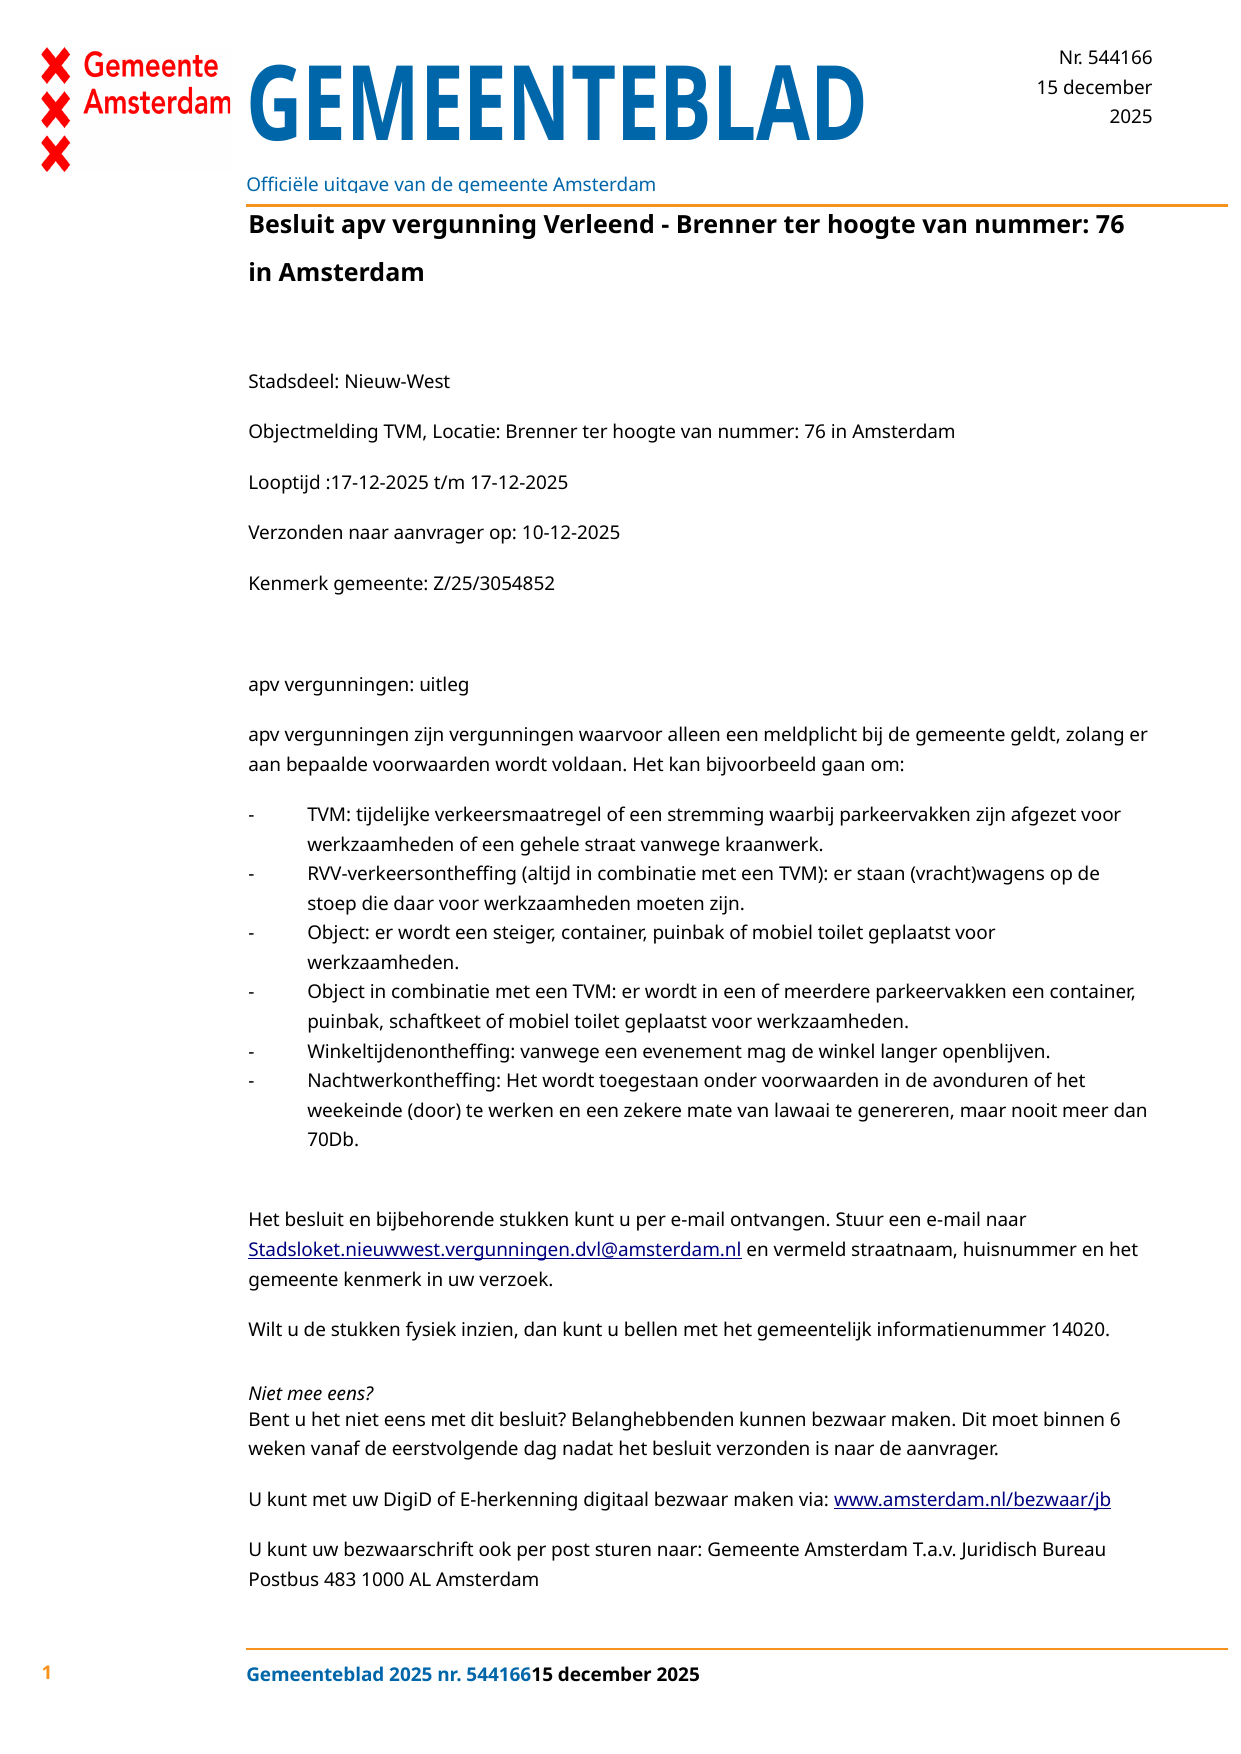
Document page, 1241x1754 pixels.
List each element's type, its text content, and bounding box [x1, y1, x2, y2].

text Bent u het niet eens met dit besluit? Belanghebbenden kunnen bezwaar maken. Dit moet binnen 6 weken vanaf de eerstvolgende dag nadat het besluit verzonden is naar de aanvrager. [248, 1406, 1152, 1461]
text Objectmelding TVM, Locatie: Brenner ter hoogte van nummer: 76 in Amsterdam [248, 419, 1152, 444]
text U kunt uw bezwaarschrift ook per post sturen naar: Gemeente Amsterdam T.a.v. Juridisch Bureau Postbus 483 1000 AL Amsterdam [248, 1536, 1152, 1592]
list TVM: tijdelijke verkeersmaatregel of een stremming waarbij parkeervakken zijn afgezet voor werkzaamheden of een gehele straat vanwege kraanwerk. [248, 801, 1152, 857]
text apv vergunningen zijn vergunningen waarvoor alleen een meldplicht bij de gemeente geldt, zolang er aan bepaalde voorwaarden wordt voldaan. Het kan bijvoorbeeld gaan om: [248, 721, 1152, 777]
text Kenmerk gemeente: Z/25/3054852 [248, 570, 1152, 596]
list RVV-verkeersontheffing (altijd in combinatie met een TVM): er staan (vracht)wagens op de stoep die daar voor werkzaamheden moeten zijn. [248, 860, 1152, 916]
text Verzonden naar aanvrager op: 10-12-2025 [248, 519, 1152, 545]
text U kunt met uw DigiD of E-herkenning digitaal bezwaar maken via: www.amsterdam.nl/bezwaar/jb [248, 1486, 1152, 1512]
text apv vergunningen: uitleg [248, 671, 1152, 697]
list Winkeltijdenontheffing: vanwege een evenement mag de winkel langer openblijven. [248, 1038, 1152, 1064]
text Het besluit en bijbehorende stukken kunt u per e-mail ontvangen. Stuur een e-mail naar Stadsloket.nieuwwest.vergunningen.dvl@amsterdam.nl en vermeld straatnaam, huisnummer en het gemeente kenmerk in uw verzoek. [248, 1207, 1152, 1292]
list Nachtwerkontheffing: Het wordt toegestaan onder voorwaarden in de avonduren of het weekeinde (door) te werken en een zekere mate van lawaai te genereren, maar nooit meer dan 70Db. [248, 1067, 1152, 1152]
list Object: er wordt een steiger, container, puinbak of mobiel toilet geplaatst voor werkzaamheden. [248, 919, 1152, 975]
text Niet mee eens? [248, 1380, 1152, 1406]
text Wilt u de stukken fysiek inzien, dan kunt u bellen met het gemeentelijk informatienummer 14020. [248, 1316, 1152, 1342]
picture [41, 47, 231, 172]
text Besluit apv vergunning Verleend - Brenner ter hoogte van nummer: 76 in Amsterdam [248, 207, 1152, 288]
text Stadsdeel: Nieuw-West [248, 368, 1152, 394]
text Looptijd :17-12-2025 t/m 17-12-2025 [248, 469, 1152, 495]
list Object in combinatie met een TVM: er wordt in een of meerdere parkeervakken een container, puinbak, schaftkeet of mobiel toilet geplaatst voor werkzaamheden. [248, 979, 1152, 1034]
